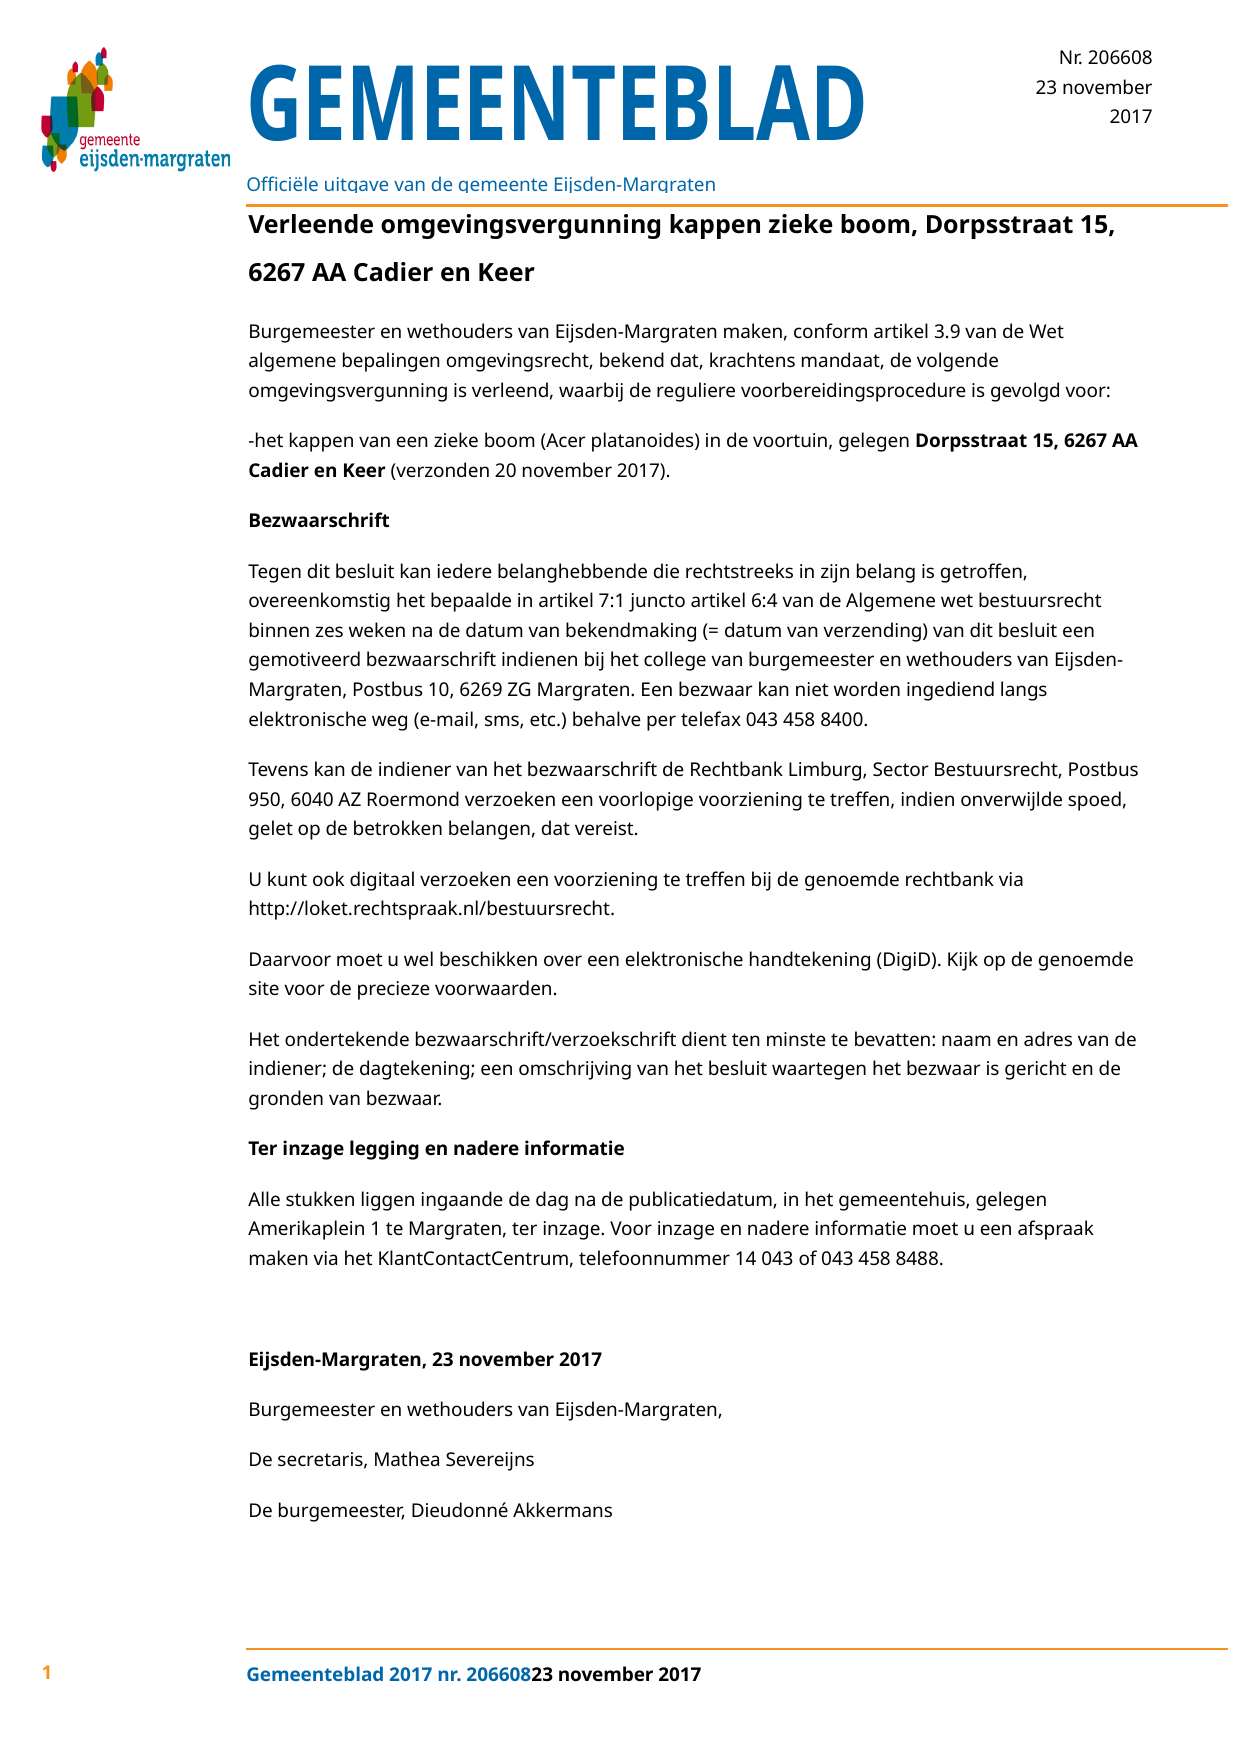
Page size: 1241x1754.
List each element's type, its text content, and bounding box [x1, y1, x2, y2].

text Eijsden-Margraten, 23 november 2017 [248, 1346, 1152, 1372]
picture [41, 47, 231, 172]
text U kunt ook digitaal verzoeken een voorziening te treffen bij de genoemde rechtbank via http://loket.rechtspraak.nl/bestuursrecht. [248, 866, 1152, 921]
text Alle stukken liggen ingaande de dag na de publicatiedatum, in het gemeentehuis, gelegen Amerikaplein 1 te Margraten, ter inzage. Voor inzage en nadere informatie moet u een afspraak maken via het KlantContactCentrum, telefoonnummer 14 043 of 043 458 8488. [248, 1186, 1152, 1271]
text Burgemeester en wethouders van Eijsden-Margraten maken, conform artikel 3.9 van de Wet algemene bepalingen omgevingsrecht, bekend dat, krachtens mandaat, de volgende omgevingsvergunning is verleend, waarbij de reguliere voorbereidingsprocedure is gevolgd voor: [248, 318, 1152, 403]
text Bezwaarschrift [248, 507, 1152, 533]
text Tegen dit besluit kan iedere belanghebbende die rechtstreeks in zijn belang is getroffen, overeenkomstig het bepaalde in artikel 7:1 juncto artikel 6:4 van de Algemene wet bestuursrecht binnen zes weken na de datum van bekendmaking (= datum van verzending) van dit besluit een gemotiveerd bezwaarschrift indienen bij het college van burgemeester en wethouders van Eijsden-Margraten, Postbus 10, 6269 ZG Margraten. Een bezwaar kan niet worden ingediend langs elektronische weg (e-mail, sms, etc.) behalve per telefax 043 458 8400. [248, 558, 1152, 732]
text Tevens kan de indiener van het bezwaarschrift de Rechtbank Limburg, Sector Bestuursrecht, Postbus 950, 6040 AZ Roermond verzoeken een voorlopige voorziening te treffen, indien onverwijlde spoed, gelet op de betrokken belangen, dat vereist. [248, 756, 1152, 841]
text Ter inzage legging en nadere informatie [248, 1135, 1152, 1161]
text De secretaris, Mathea Severeijns [248, 1447, 1152, 1472]
text De burgemeester, Dieudonné Akkermans [248, 1497, 1152, 1523]
text -het kappen van een zieke boom (Acer platanoides) in de voortuin, gelegen Dorpsstraat 15, 6267 AA Cadier en Keer (verzonden 20 november 2017). [248, 427, 1152, 483]
text Burgemeester en wethouders van Eijsden-Margraten, [248, 1396, 1152, 1422]
text Daarvoor moet u wel beschikken over een elektronische handtekening (DigiD). Kijk op de genoemde site voor de precieze voorwaarden. [248, 946, 1152, 1001]
text Het ondertekende bezwaarschrift/verzoekschrift dient ten minste te bevatten: naam en adres van de indiener; de dagtekening; een omschrijving van het besluit waartegen het bezwaar is gericht en de gronden van bezwaar. [248, 1026, 1152, 1111]
text Verleende omgevingsvergunning kappen zieke boom, Dorpsstraat 15, 6267 AA Cadier en Keer [248, 207, 1152, 288]
